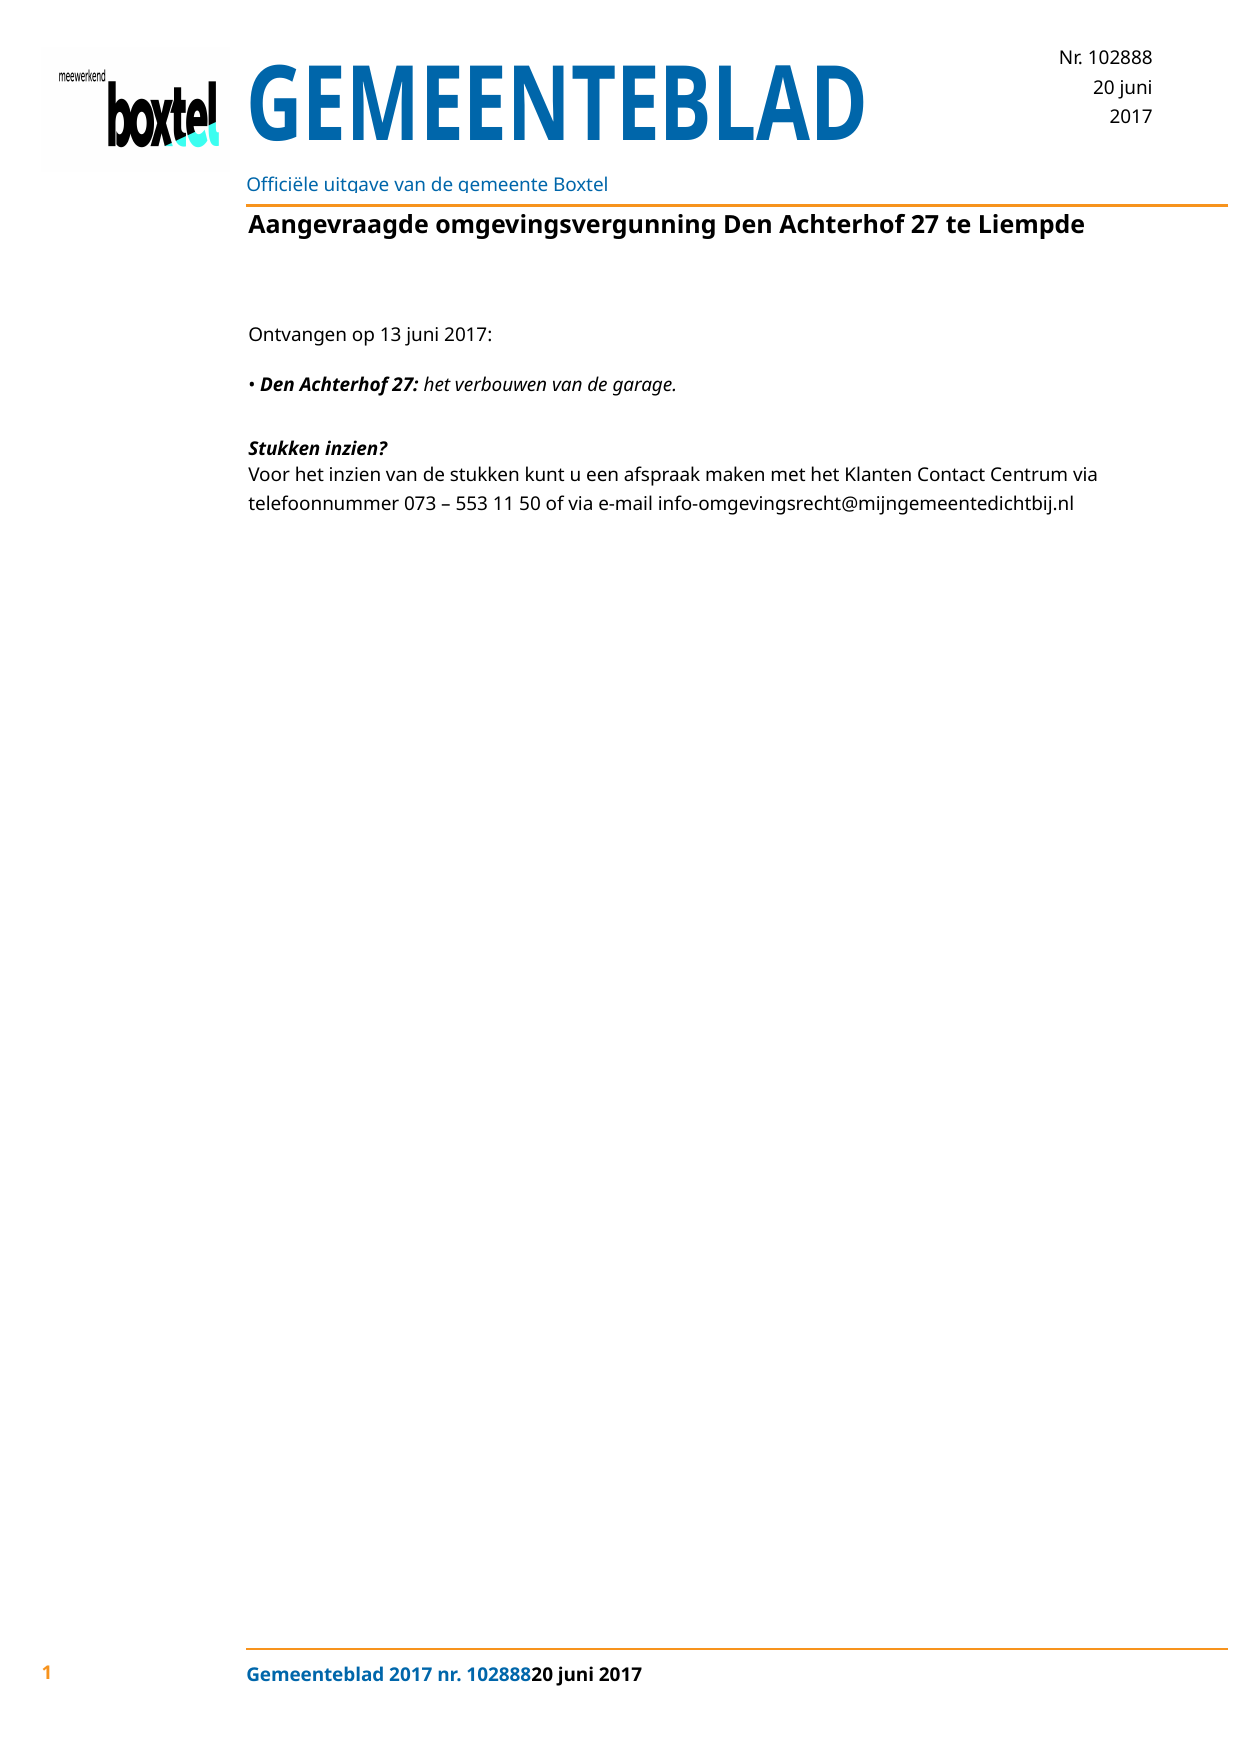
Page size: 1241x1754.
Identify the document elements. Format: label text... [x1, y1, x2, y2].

text Ontvangen op 13 juni 2017: [248, 321, 1152, 346]
text • Den Achterhof 27: het verbouwen van de garage. [248, 371, 1152, 397]
text Stukken inzien? [248, 435, 1152, 461]
text Voor het inzien van de stukken kunt u een afspraak maken met het Klanten Contact Centrum via telefoonnummer 073 – 553 11 50 of via e-mail info-omgevingsrecht@mijngemeentedichtbij.nl [248, 461, 1152, 516]
picture [41, 47, 231, 172]
text Aangevraagde omgevingsvergunning Den Achterhof 27 te Liempde [248, 207, 1152, 241]
